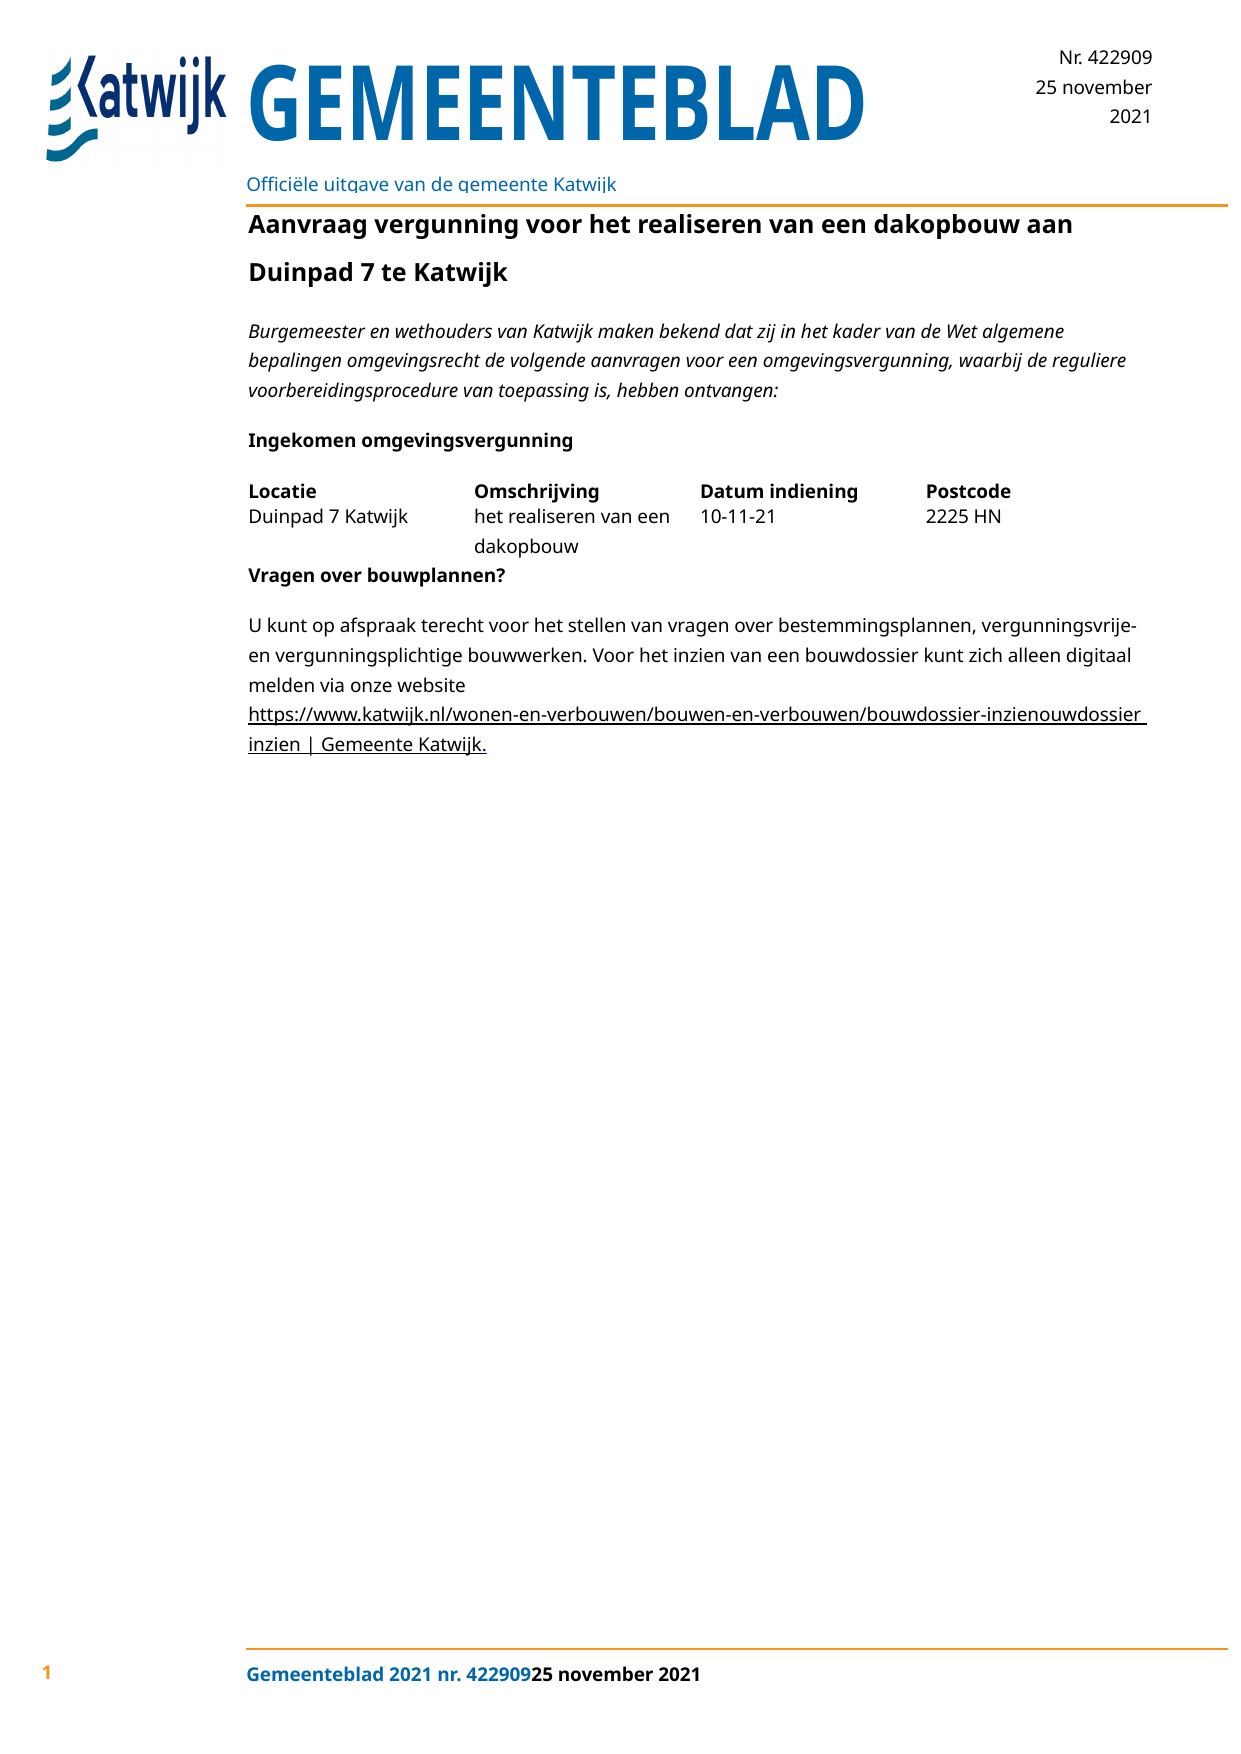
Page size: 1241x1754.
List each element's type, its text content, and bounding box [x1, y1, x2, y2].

text Ingekomen omgevingsvergunning [248, 427, 1152, 453]
picture [41, 47, 231, 172]
table_header Locatie [248, 478, 474, 504]
text Vragen over bouwplannen? [248, 562, 1152, 588]
table_header Datum indiening [700, 478, 926, 504]
text U kunt op afspraak terecht voor het stellen van vragen over bestemmingsplannen, vergunningsvrije- en vergunningsplichtige bouwwerken. Voor het inzien van een bouwdossier kunt zich alleen digitaal melden via onze website https://www.katwijk.nl/wonen-en-verbouwen/bouwen-en-verbouwen/bouwdossier-inzienouwdossier inzien | Gemeente Katwijk. [248, 613, 1152, 757]
table_cell 10-11-21 [700, 504, 926, 559]
table_cell Duinpad 7 Katwijk [248, 504, 474, 559]
table_cell 2225 HN [926, 504, 1152, 559]
text Aanvraag vergunning voor het realiseren van een dakopbouw aan Duinpad 7 te Katwijk [248, 207, 1152, 288]
table_cell het realiseren van een dakopbouw [474, 504, 700, 559]
text Burgemeester en wethouders van Katwijk maken bekend dat zij in het kader van de Wet algemene bepalingen omgevingsrecht de volgende aanvragen voor een omgevingsvergunning, waarbij de reguliere voorbereidingsprocedure van toepassing is, hebben ontvangen: [248, 318, 1152, 403]
table_header Omschrijving [474, 478, 700, 504]
table_header Postcode [926, 478, 1152, 504]
